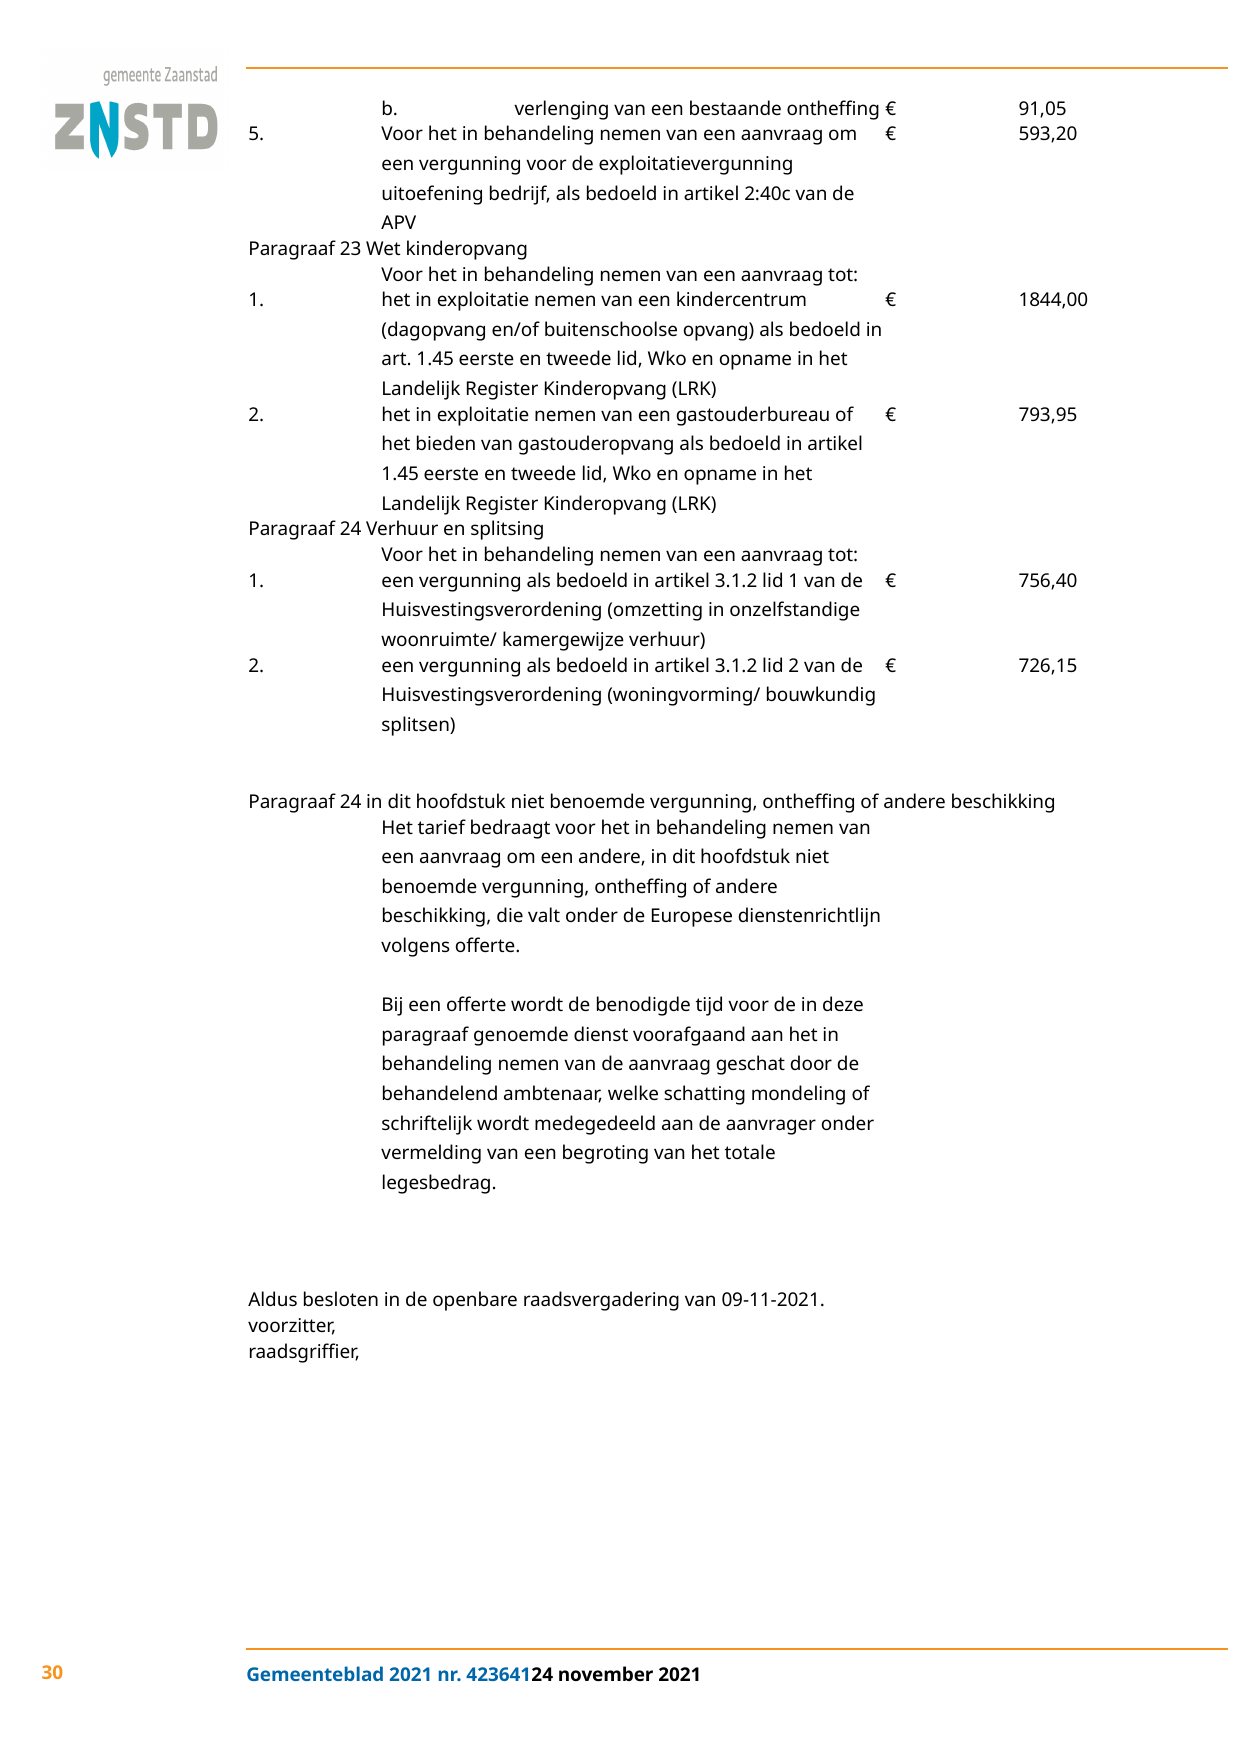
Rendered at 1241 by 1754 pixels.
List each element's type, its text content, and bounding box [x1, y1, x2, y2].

table_cell [248, 261, 381, 286]
table_cell 726,15 [1018, 652, 1152, 737]
table_cell [885, 541, 1018, 567]
table_cell [1018, 261, 1152, 286]
table_cell Voor het in behandeling nemen van een aanvraag om een vergunning voor de exploitatievergunning uitoefening bedrijf, als bedoeld in artikel 2:40c van de APV [381, 121, 885, 235]
table_cell [248, 737, 1152, 762]
table_cell [248, 814, 381, 1194]
table_cell [885, 261, 1018, 286]
table_cell 756,40 [1018, 567, 1152, 652]
table_cell 2. [248, 401, 381, 515]
table_cell 1. [248, 286, 381, 401]
table_cell € [885, 652, 1018, 737]
table_cell het in exploitatie nemen van een kindercentrum (dagopvang en/of buitenschoolse opvang) als bedoeld in art. 1.45 eerste en tweede lid, Wko en opname in het Landelijk Register Kinderopvang (LRK) [381, 286, 885, 401]
table_cell 593,20 [1018, 121, 1152, 235]
text raadsgriffier, [248, 1338, 1152, 1364]
table_cell € [885, 401, 1018, 515]
table_cell b. [381, 95, 514, 121]
table_cell een vergunning als bedoeld in artikel 3.1.2 lid 2 van de Huisvestingsverordening (woningvorming/ bouwkundig splitsen) [381, 652, 885, 737]
table_cell verlenging van een bestaande ontheffing [514, 95, 885, 121]
table_cell 1844,00 [1018, 286, 1152, 401]
picture [41, 47, 231, 172]
table_cell [248, 541, 381, 567]
table_cell 793,95 [1018, 401, 1152, 515]
table_cell Voor het in behandeling nemen van een aanvraag tot: [381, 541, 885, 567]
table_cell [1018, 814, 1152, 1194]
text voorzitter, [248, 1312, 1152, 1338]
table_cell [1018, 541, 1152, 567]
table_cell Paragraaf 24 in dit hoofdstuk niet benoemde vergunning, ontheffing of andere beschikking [248, 788, 1152, 814]
table_cell Paragraaf 23 Wet kinderopvang [248, 235, 1152, 261]
table_cell € [885, 121, 1018, 235]
table_cell [248, 95, 381, 121]
table_cell [248, 763, 1152, 788]
table_cell 5. [248, 121, 381, 235]
table_cell Het tarief bedraagt voor het in behandeling nemen van een aanvraag om een andere, in dit hoofdstuk niet benoemde vergunning, ontheffing of andere beschikking, die valt onder de Europese dienstenrichtlijn volgens offerte. Bij een offerte wordt de benodigde tijd voor de in deze paragraaf genoemde dienst voorafgaand aan het in behandeling nemen van de aanvraag geschat door de behandelend ambtenaar, welke schatting mondeling of schriftelijk wordt medegedeeld aan de aanvrager onder vermelding van een begroting van het totale legesbedrag. [381, 814, 885, 1194]
table_cell € [885, 286, 1018, 401]
table_cell 1. [248, 567, 381, 652]
table_cell 91,05 [1018, 95, 1152, 121]
table_cell een vergunning als bedoeld in artikel 3.1.2 lid 1 van de Huisvestingsverordening (omzetting in onzelfstandige woonruimte/ kamergewijze verhuur) [381, 567, 885, 652]
table_cell € [885, 567, 1018, 652]
table_cell Voor het in behandeling nemen van een aanvraag tot: [381, 261, 885, 286]
text Aldus besloten in de openbare raadsvergadering van 09-11-2021. [248, 1287, 1152, 1312]
table_cell 2. [248, 652, 381, 737]
table_cell het in exploitatie nemen van een gastouderbureau of het bieden van gastouderopvang als bedoeld in artikel 1.45 eerste en tweede lid, Wko en opname in het Landelijk Register Kinderopvang (LRK) [381, 401, 885, 515]
table_cell Paragraaf 24 Verhuur en splitsing [248, 515, 1152, 541]
table_cell [885, 814, 1018, 1194]
table_cell € [885, 95, 1018, 121]
